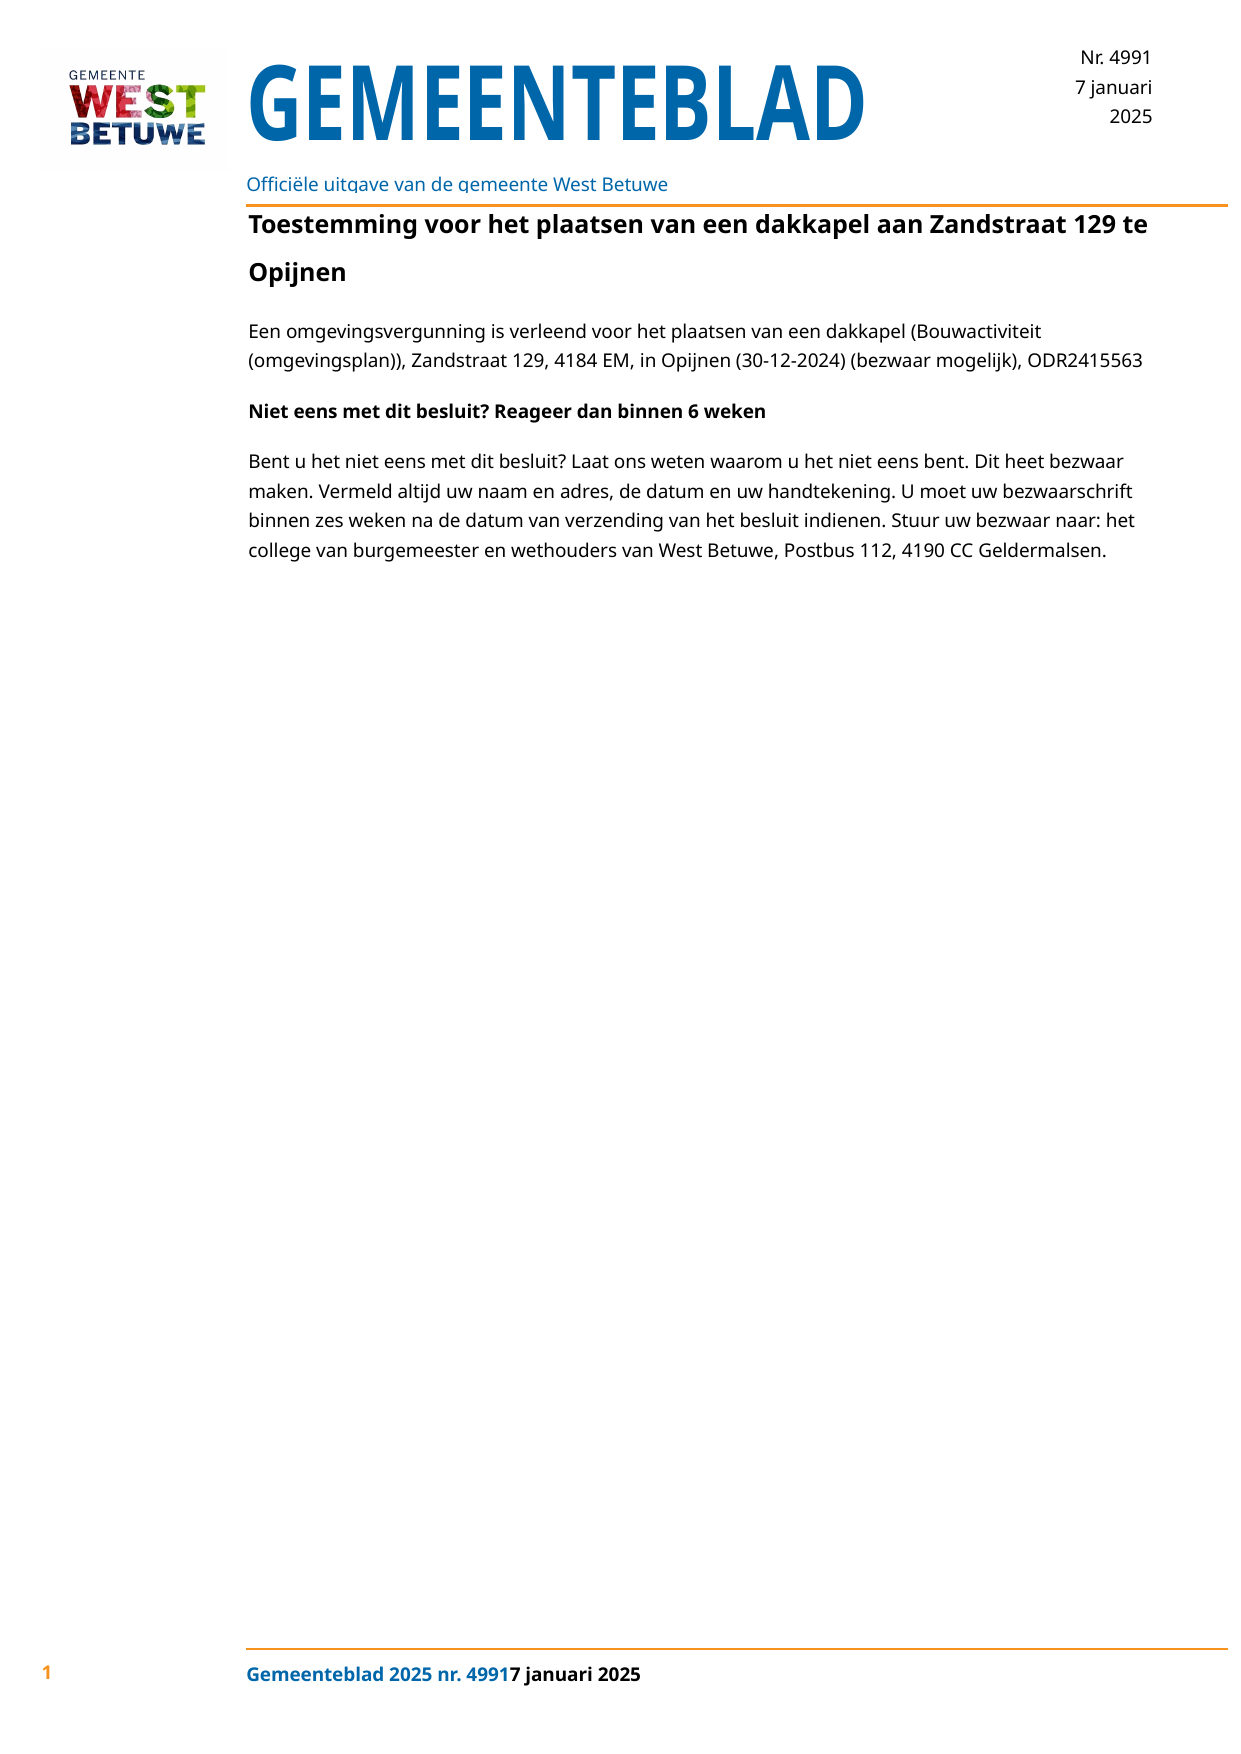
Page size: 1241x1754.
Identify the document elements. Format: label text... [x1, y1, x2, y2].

text Niet eens met dit besluit? Reageer dan binnen 6 weken [248, 398, 1152, 424]
text Een omgevingsvergunning is verleend voor het plaatsen van een dakkapel (Bouwactiviteit (omgevingsplan)), Zandstraat 129, 4184 EM, in Opijnen (30-12-2024) (bezwaar mogelijk), ODR2415563 [248, 318, 1152, 373]
picture [41, 47, 231, 172]
text Bent u het niet eens met dit besluit? Laat ons weten waarom u het niet eens bent. Dit heet bezwaar maken. Vermeld altijd uw naam en adres, de datum en uw handtekening. U moet uw bezwaarschrift binnen zes weken na de datum van verzending van het besluit indienen. Stuur uw bezwaar naar: het college van burgemeester en wethouders van West Betuwe, Postbus 112, 4190 CC Geldermalsen. [248, 448, 1152, 563]
text Toestemming voor het plaatsen van een dakkapel aan Zandstraat 129 te Opijnen [248, 207, 1152, 288]
